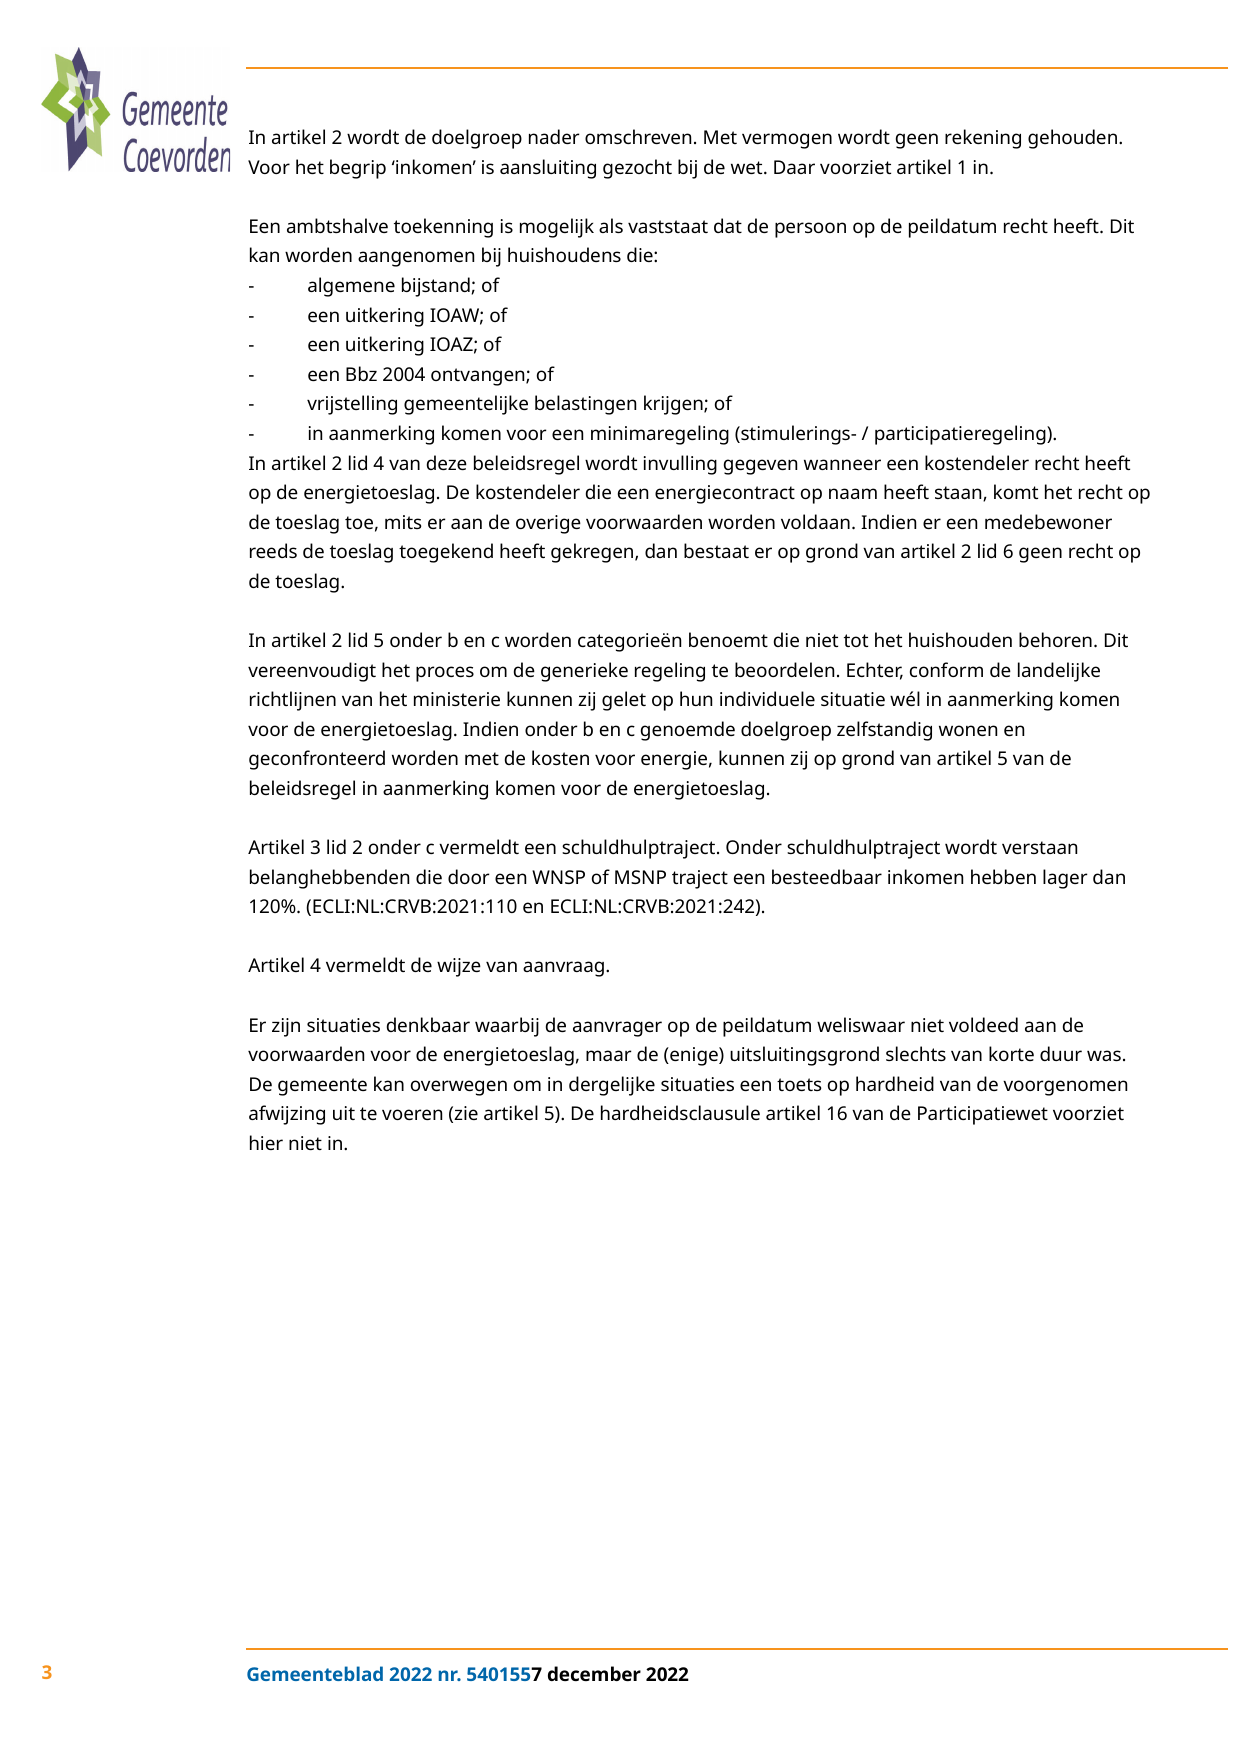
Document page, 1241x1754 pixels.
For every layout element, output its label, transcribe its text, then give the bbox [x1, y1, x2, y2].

list algemene bijstand; of [248, 272, 1152, 298]
list vrijstelling gemeentelijke belastingen krijgen; of [248, 391, 1152, 416]
list een uitkering IOAZ; of [248, 331, 1152, 357]
list in aanmerking komen voor een minimaregeling (stimulerings- / participatieregeling). [248, 420, 1152, 446]
text In artikel 2 lid 5 onder b en c worden categorieën benoemt die niet tot het huishouden behoren. Dit vereenvoudigt het proces om de generieke regeling te beoordelen. Echter, conform de landelijke richtlijnen van het ministerie kunnen zij gelet op hun individuele situatie wél in aanmerking komen voor de energietoeslag. Indien onder b en c genoemde doelgroep zelfstandig wonen en geconfronteerd worden met de kosten voor energie, kunnen zij op grond van artikel 5 van de beleidsregel in aanmerking komen voor de energietoeslag. [248, 627, 1152, 801]
list een uitkering IOAW; of [248, 302, 1152, 328]
text Artikel 3 lid 2 onder c vermeldt een schuldhulptraject. Onder schuldhulptraject wordt verstaan belanghebbenden die door een WNSP of MSNP traject een besteedbaar inkomen hebben lager dan 120%. (ECLI:NL:CRVB:2021:110 en ECLI:NL:CRVB:2021:242). [248, 834, 1152, 919]
picture [41, 47, 231, 172]
text Een ambtshalve toekenning is mogelijk als vaststaat dat de persoon op de peildatum recht heeft. Dit kan worden aangenomen bij huishoudens die: [248, 213, 1152, 268]
text In artikel 2 lid 4 van deze beleidsregel wordt invulling gegeven wanneer een kostendeler recht heeft op de energietoeslag. De kostendeler die een energiecontract op naam heeft staan, komt het recht op de toeslag toe, mits er aan de overige voorwaarden worden voldaan. Indien er een medebewoner reeds de toeslag toegekend heeft gekregen, dan bestaat er op grond van artikel 2 lid 6 geen recht op de toeslag. [248, 450, 1152, 594]
text Artikel 4 vermeldt de wijze van aanvraag. [248, 953, 1152, 978]
text In artikel 2 wordt de doelgroep nader omschreven. Met vermogen wordt geen rekening gehouden. Voor het begrip ‘inkomen’ is aansluiting gezocht bij de wet. Daar voorziet artikel 1 in. [248, 124, 1152, 180]
list een Bbz 2004 ontvangen; of [248, 361, 1152, 387]
text Er zijn situaties denkbaar waarbij de aanvrager op de peildatum weliswaar niet voldeed aan de voorwaarden voor de energietoeslag, maar de (enige) uitsluitingsgrond slechts van korte duur was. De gemeente kan overwegen om in dergelijke situaties een toets op hardheid van de voorgenomen afwijzing uit te voeren (zie artikel 5). De hardheidsclausule artikel 16 van de Participatiewet voorziet hier niet in. [248, 1012, 1152, 1156]
